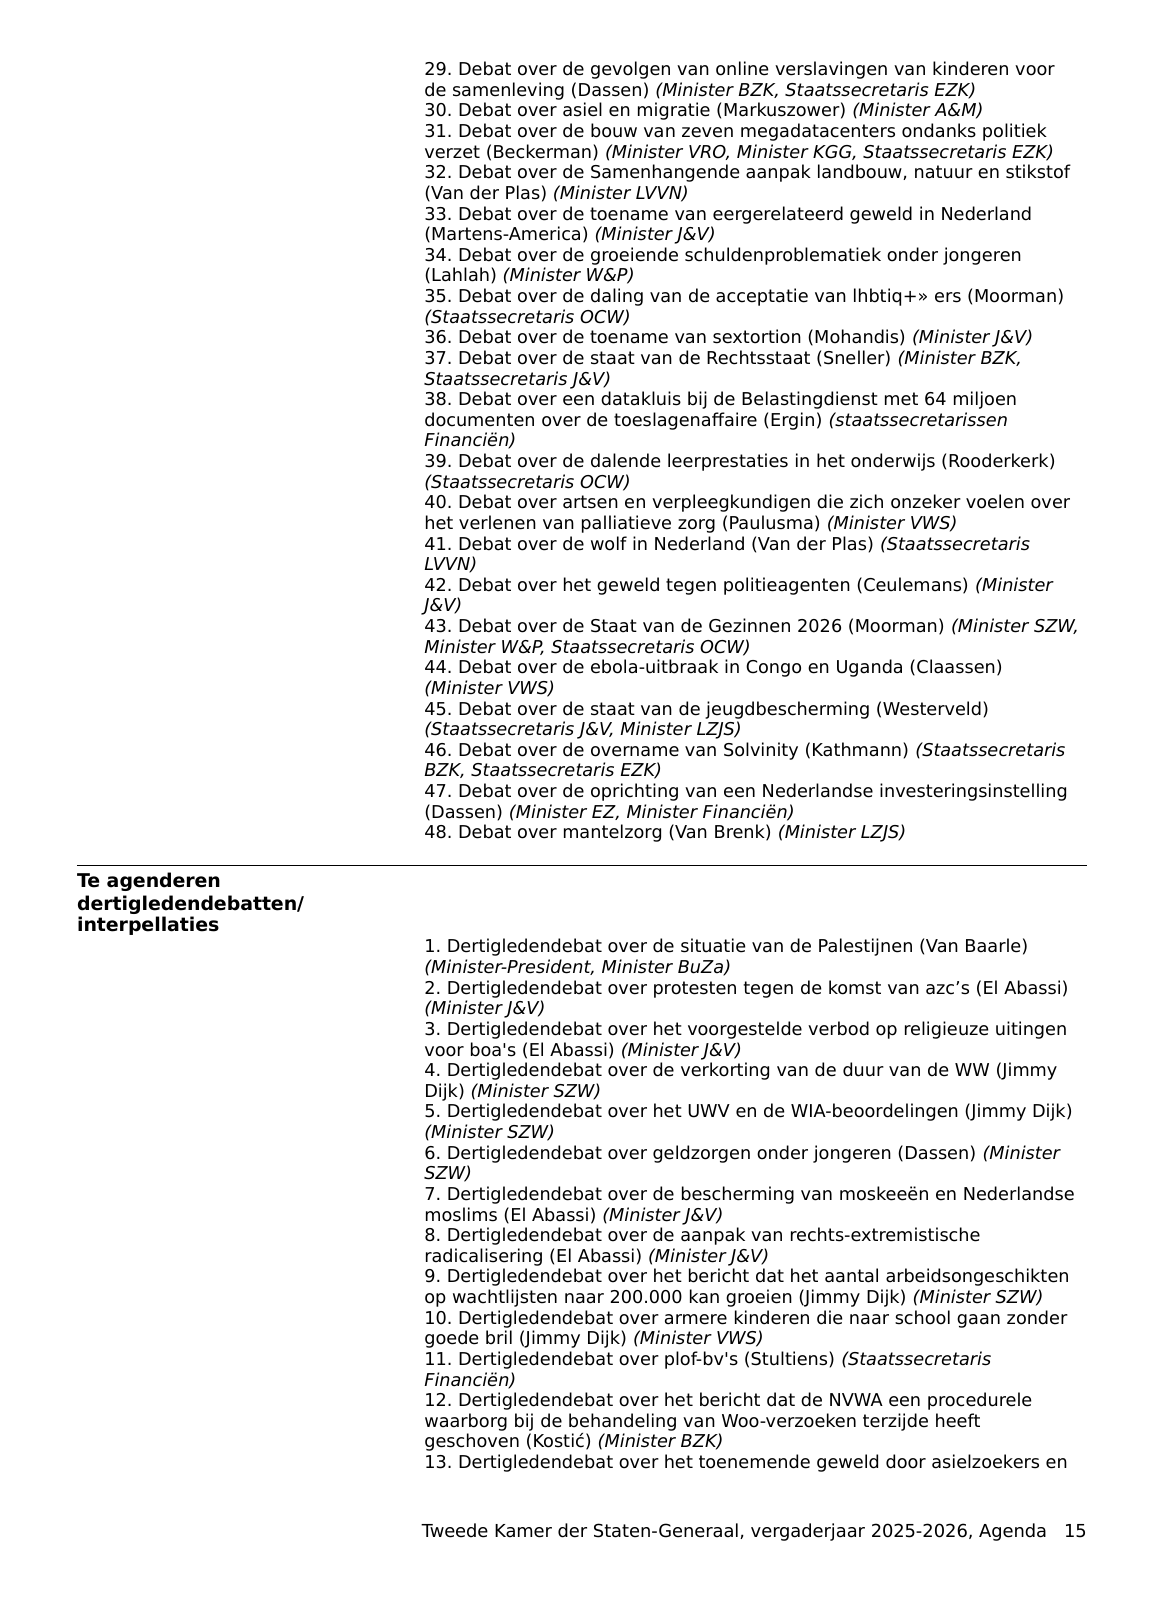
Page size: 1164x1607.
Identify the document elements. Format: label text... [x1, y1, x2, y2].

table_cell [401, 575, 418, 616]
table_cell [77, 162, 401, 203]
table_cell 2. Dertigledendebat over protesten tegen de komst van azc’s (El Abassi) (Minister J&V) [418, 978, 1087, 1019]
table_cell [77, 1143, 401, 1184]
table_cell [401, 822, 418, 843]
table_cell [401, 1019, 418, 1060]
table_cell [77, 534, 401, 575]
table_cell 8. Dertigledendebat over de aanpak van rechts-extremistische radicalisering (El Abassi) (Minister J&V) [418, 1225, 1087, 1266]
table_cell [77, 1266, 401, 1308]
table_cell [401, 492, 418, 533]
table_cell [401, 1184, 418, 1225]
table_cell [401, 936, 418, 978]
table_cell [77, 1225, 401, 1266]
table_cell [77, 978, 401, 1019]
table_cell [401, 286, 418, 327]
table_cell [77, 451, 401, 492]
table_cell [77, 1308, 401, 1349]
table_cell [401, 245, 418, 286]
table_cell 1. Dertigledendebat over de situatie van de Palestijnen (Van Baarle) (Minister-President, Minister BuZa) [418, 936, 1087, 978]
table_cell 3. Dertigledendebat over het voorgestelde verbod op religieuze uitingen voor boa's (El Abassi) (Minister J&V) [418, 1019, 1087, 1060]
table_cell [77, 1349, 401, 1390]
table_cell [401, 121, 418, 162]
table_cell 34. Debat over de groeiende schuldenproblematiek onder jongeren (Lahlah) (Minister W&P) [418, 245, 1087, 286]
table_cell [77, 1060, 401, 1101]
table_cell [77, 1101, 401, 1143]
table_cell [77, 575, 401, 616]
table_cell [401, 1143, 418, 1184]
table_cell [77, 822, 401, 843]
table_cell 39. Debat over de dalende leerprestaties in het onderwijs (Rooderkerk) (Staatssecretaris OCW) [418, 451, 1087, 492]
table_cell [77, 781, 401, 822]
table_cell [77, 100, 401, 121]
table_cell 31. Debat over de bouw van zeven megadatacenters ondanks politiek verzet (Beckerman) (Minister VRO, Minister KGG, Staatssecretaris EZK) [418, 121, 1087, 162]
table_cell 36. Debat over de toename van sextortion (Mohandis) (Minister J&V) [418, 327, 1087, 348]
table_cell 46. Debat over de overname van Solvinity (Kathmann) (Staatssecretaris BZK, Staatssecretaris EZK) [418, 740, 1087, 781]
table_cell [77, 121, 401, 162]
table_cell [401, 451, 418, 492]
table_cell [77, 740, 401, 781]
table_cell [401, 162, 418, 203]
table_cell 29. Debat over de gevolgen van online verslavingen van kinderen voor de samenleving (Dassen) (Minister BZK, Staatssecretaris EZK) [418, 59, 1087, 100]
table_cell [401, 699, 418, 740]
table_cell [77, 389, 401, 451]
table_cell [77, 245, 401, 286]
table_cell 43. Debat over de Staat van de Gezinnen 2026 (Moorman) (Minister SZW, Minister W&P, Staatssecretaris OCW) [418, 616, 1087, 657]
table_cell 38. Debat over een datakluis bij de Belastingdienst met 64 miljoen documenten over de toeslagenaffaire (Ergin) (staatssecretarissen Financiën) [418, 389, 1087, 451]
table_cell [401, 1101, 418, 1143]
table_cell 33. Debat over de toename van eergerelateerd geweld in Nederland (Martens-America) (Minister J&V) [418, 204, 1087, 245]
table_cell [401, 327, 418, 348]
table_cell 45. Debat over de staat van de jeugdbescherming (Westerveld) (Staatssecretaris J&V, Minister LZJS) [418, 699, 1087, 740]
table_cell 5. Dertigledendebat over het UWV en de WIA-beoordelingen (Jimmy Dijk) (Minister SZW) [418, 1101, 1087, 1143]
table_cell [401, 389, 418, 451]
table_cell 6. Dertigledendebat over geldzorgen onder jongeren (Dassen) (Minister SZW) [418, 1143, 1087, 1184]
table_cell [77, 616, 401, 657]
table_cell [77, 936, 401, 978]
table_cell 12. Dertigledendebat over het bericht dat de NVWA een procedurele waarborg bij de behandeling van Woo-verzoeken terzijde heeft geschoven (Kostić) (Minister BZK) [418, 1390, 1087, 1452]
table_cell [401, 616, 418, 657]
table_cell 4. Dertigledendebat over de verkorting van de duur van de WW (Jimmy Dijk) (Minister SZW) [418, 1060, 1087, 1101]
table_cell 41. Debat over de wolf in Nederland (Van der Plas) (Staatssecretaris LVVN) [418, 534, 1087, 575]
table_cell [401, 1060, 418, 1101]
table_cell [77, 1452, 401, 1473]
table_cell 37. Debat over de staat van de Rechtsstaat (Sneller) (Minister BZK, Staatssecretaris J&V) [418, 348, 1087, 389]
table_cell [77, 59, 401, 100]
table_cell 32. Debat over de Samenhangende aanpak landbouw, natuur en stikstof (Van der Plas) (Minister LVVN) [418, 162, 1087, 203]
table_cell [401, 348, 418, 389]
table_cell [401, 1266, 418, 1308]
table_cell 9. Dertigledendebat over het bericht dat het aantal arbeidsongeschikten op wachtlijsten naar 200.000 kan groeien (Jimmy Dijk) (Minister SZW) [418, 1266, 1087, 1308]
table_cell [401, 657, 418, 698]
table_cell [77, 657, 401, 698]
table_cell 40. Debat over artsen en verpleegkundigen die zich onzeker voelen over het verlenen van palliatieve zorg (Paulusma) (Minister VWS) [418, 492, 1087, 533]
table_header [418, 866, 1087, 936]
table_cell [401, 740, 418, 781]
table_cell [401, 534, 418, 575]
table_cell [401, 1308, 418, 1349]
table_cell [77, 1184, 401, 1225]
table_cell [401, 100, 418, 121]
table_cell [401, 1452, 418, 1473]
table_cell 30. Debat over asiel en migratie (Markuszower) (Minister A&M) [418, 100, 1087, 121]
table_cell [77, 204, 401, 245]
table_cell 47. Debat over de oprichting van een Nederlandse investeringsinstelling (Dassen) (Minister EZ, Minister Financiën) [418, 781, 1087, 822]
table_cell [401, 204, 418, 245]
table_cell [401, 59, 418, 100]
table_cell [401, 1349, 418, 1390]
table_cell 35. Debat over de daling van de acceptatie van lhbtiq+» ers (Moorman) (Staatssecretaris OCW) [418, 286, 1087, 327]
table_cell [77, 327, 401, 348]
table_cell [77, 286, 401, 327]
table_cell [401, 978, 418, 1019]
table_cell 42. Debat over het geweld tegen politieagenten (Ceulemans) (Minister J&V) [418, 575, 1087, 616]
table_cell 11. Dertigledendebat over plof-bv's (Stultiens) (Staatssecretaris Financiën) [418, 1349, 1087, 1390]
table_cell 7. Dertigledendebat over de bescherming van moskeeën en Nederlandse moslims (El Abassi) (Minister J&V) [418, 1184, 1087, 1225]
table_cell [77, 492, 401, 533]
table_cell [77, 699, 401, 740]
table_cell 48. Debat over mantelzorg (Van Brenk) (Minister LZJS) [418, 822, 1087, 843]
table_header [401, 866, 418, 936]
table_cell 10. Dertigledendebat over armere kinderen die naar school gaan zonder goede bril (Jimmy Dijk) (Minister VWS) [418, 1308, 1087, 1349]
table_cell [401, 1225, 418, 1266]
table_cell [77, 1019, 401, 1060]
table_cell [401, 1390, 418, 1452]
table_cell 44. Debat over de ebola-uitbraak in Congo en Uganda (Claassen) (Minister VWS) [418, 657, 1087, 698]
table_header Te agenderen dertigledendebatten/ interpellaties [77, 866, 401, 936]
table_cell [401, 781, 418, 822]
table_cell [77, 1390, 401, 1452]
table_cell 13. Dertigledendebat over het toenemende geweld door asielzoekers en [418, 1452, 1087, 1473]
table_cell [77, 348, 401, 389]
